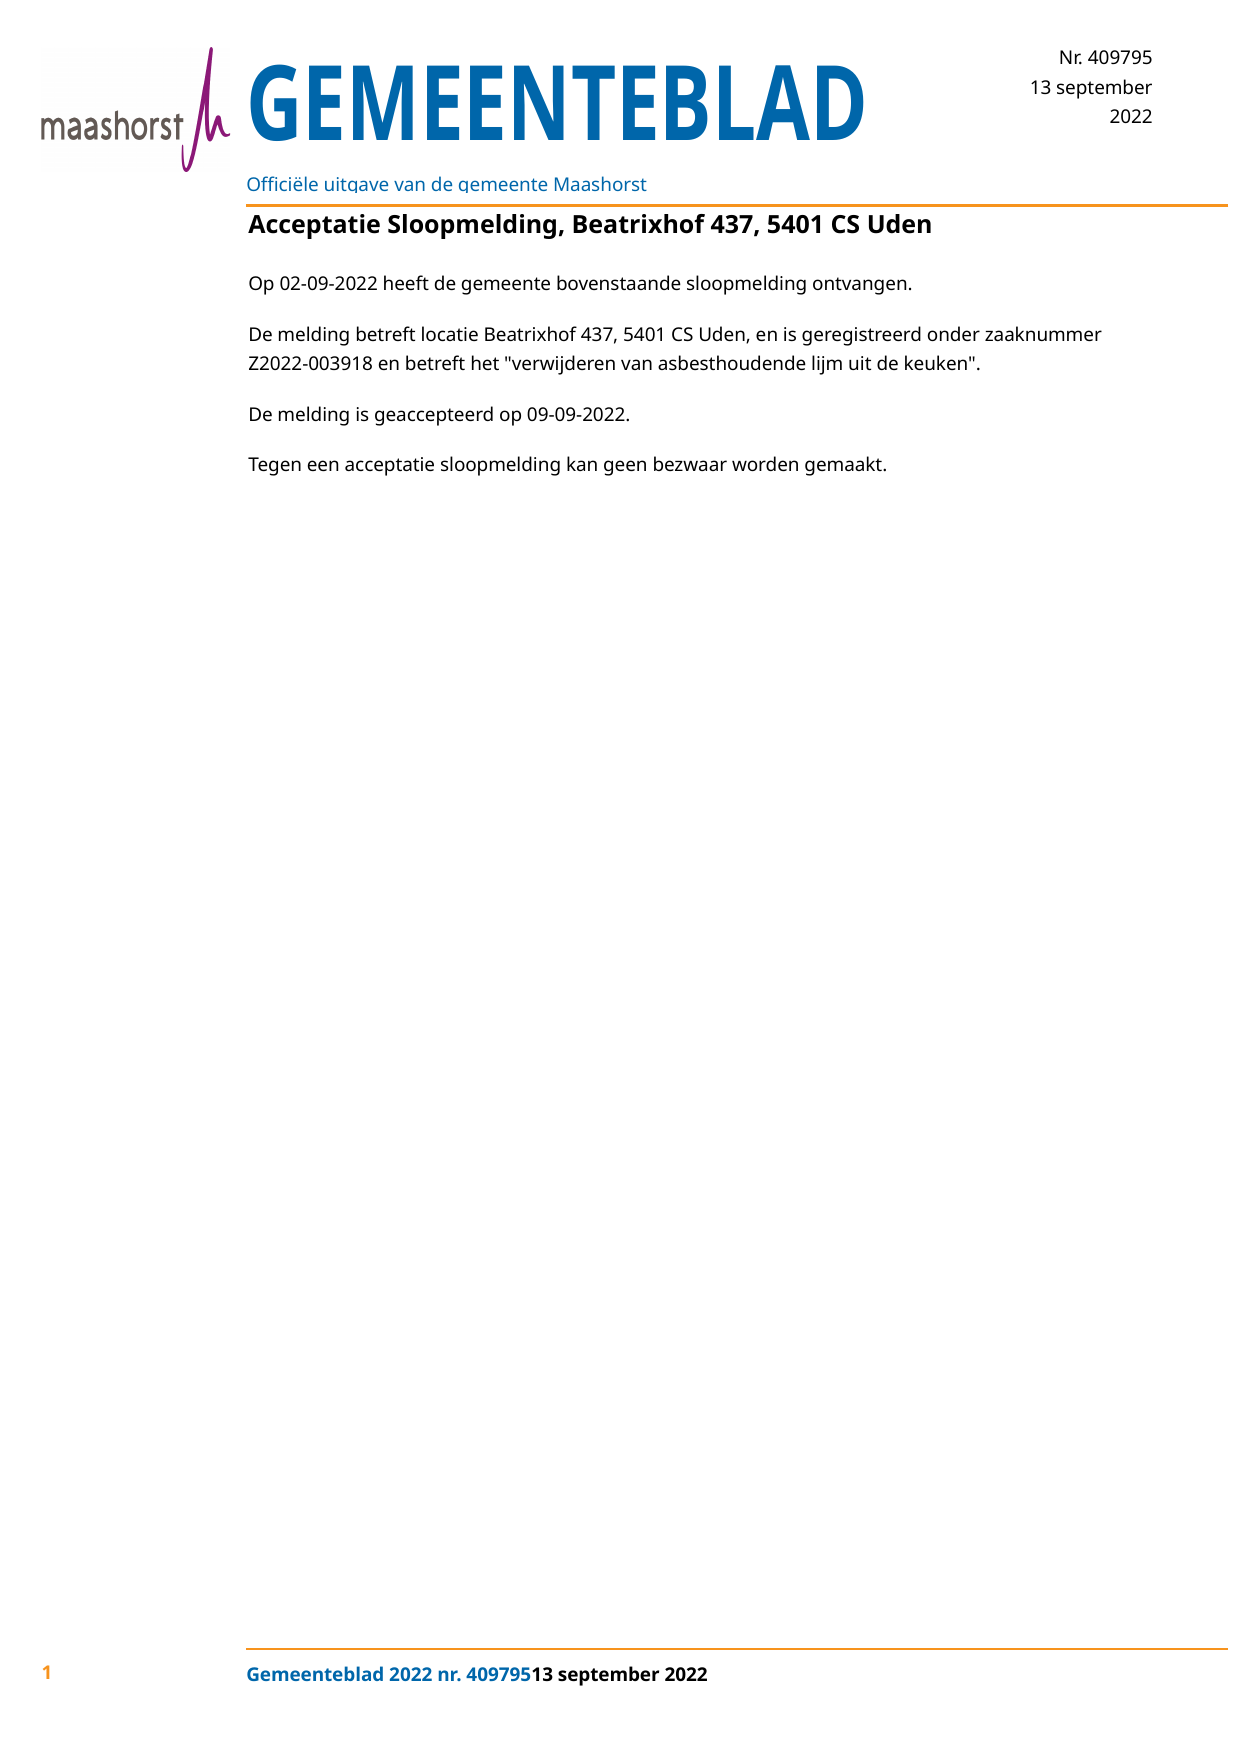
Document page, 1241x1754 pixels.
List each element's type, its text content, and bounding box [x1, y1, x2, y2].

text De melding is geaccepteerd op 09-09-2022. [248, 401, 1152, 426]
picture [41, 47, 231, 172]
text Op 02-09-2022 heeft de gemeente bovenstaande sloopmelding ontvangen. [248, 270, 1152, 296]
text Tegen een acceptatie sloopmelding kan geen bezwaar worden gemaakt. [248, 451, 1152, 477]
text De melding betreft locatie Beatrixhof 437, 5401 CS Uden, en is geregistreerd onder zaaknummer Z2022-003918 en betreft het "verwijderen van asbesthoudende lijm uit de keuken". [248, 321, 1152, 376]
text Acceptatie Sloopmelding, Beatrixhof 437, 5401 CS Uden [248, 207, 1152, 241]
